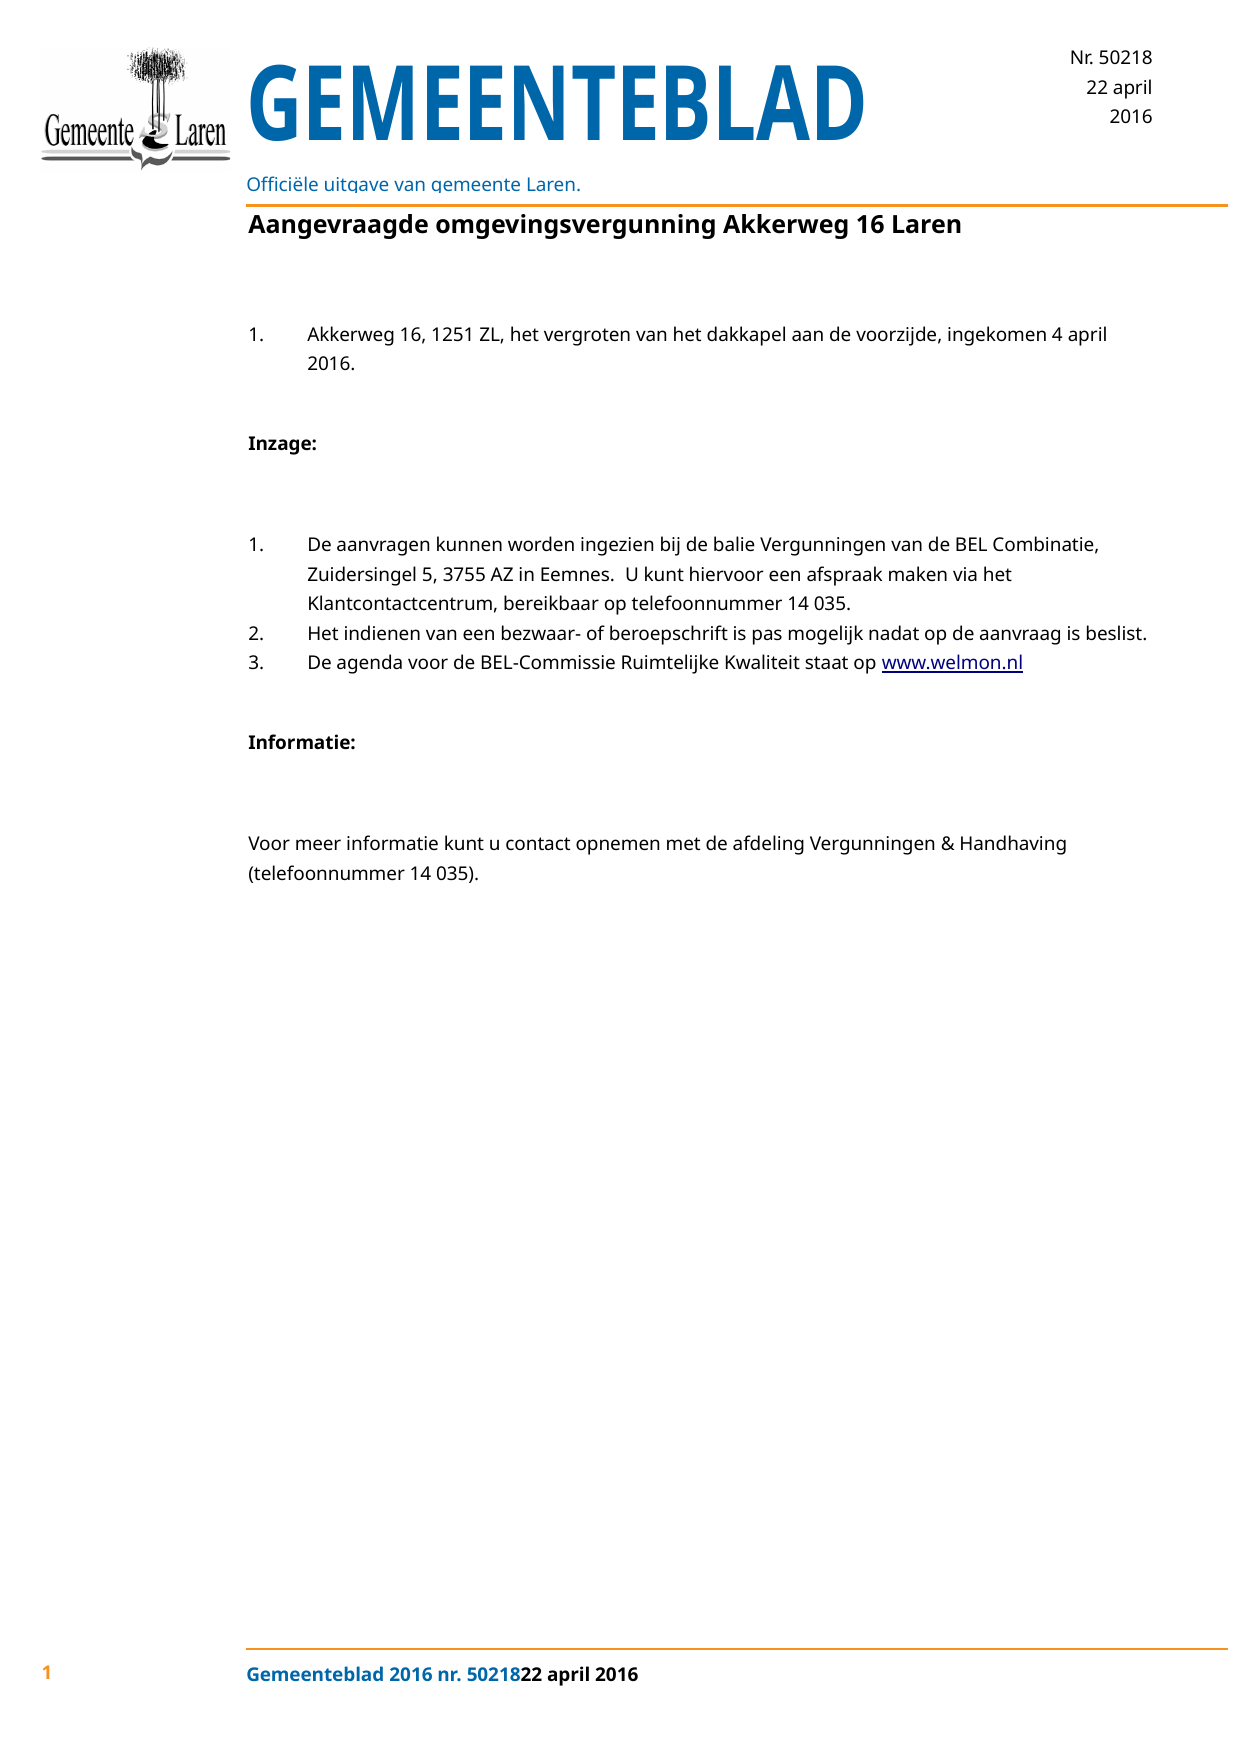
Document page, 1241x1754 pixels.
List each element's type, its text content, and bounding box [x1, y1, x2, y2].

text Aangevraagde omgevingsvergunning Akkerweg 16 Laren [248, 207, 1152, 241]
list Het indienen van een bezwaar- of beroepschrift is pas mogelijk nadat op de aanvraag is beslist. [248, 620, 1152, 646]
list De aanvragen kunnen worden ingezien bij de balie Vergunningen van de BEL Combinatie, Zuidersingel 5, 3755 AZ in Eemnes. U kunt hiervoor een afspraak maken via het Klantcontactcentrum, bereikbaar op telefoonnummer 14 035. [248, 531, 1152, 616]
picture [41, 47, 231, 172]
text Informatie: [248, 729, 1152, 755]
text Voor meer informatie kunt u contact opnemen met de afdeling Vergunningen & Handhaving (telefoonnummer 14 035). [248, 830, 1152, 886]
list Akkerweg 16, 1251 ZL, het vergroten van het dakkapel aan de voorzijde, ingekomen 4 april 2016. [248, 321, 1152, 376]
list De agenda voor de BEL-Commissie Ruimtelijke Kwaliteit staat op www.welmon.nl [248, 649, 1152, 675]
text Inzage: [248, 430, 1152, 456]
